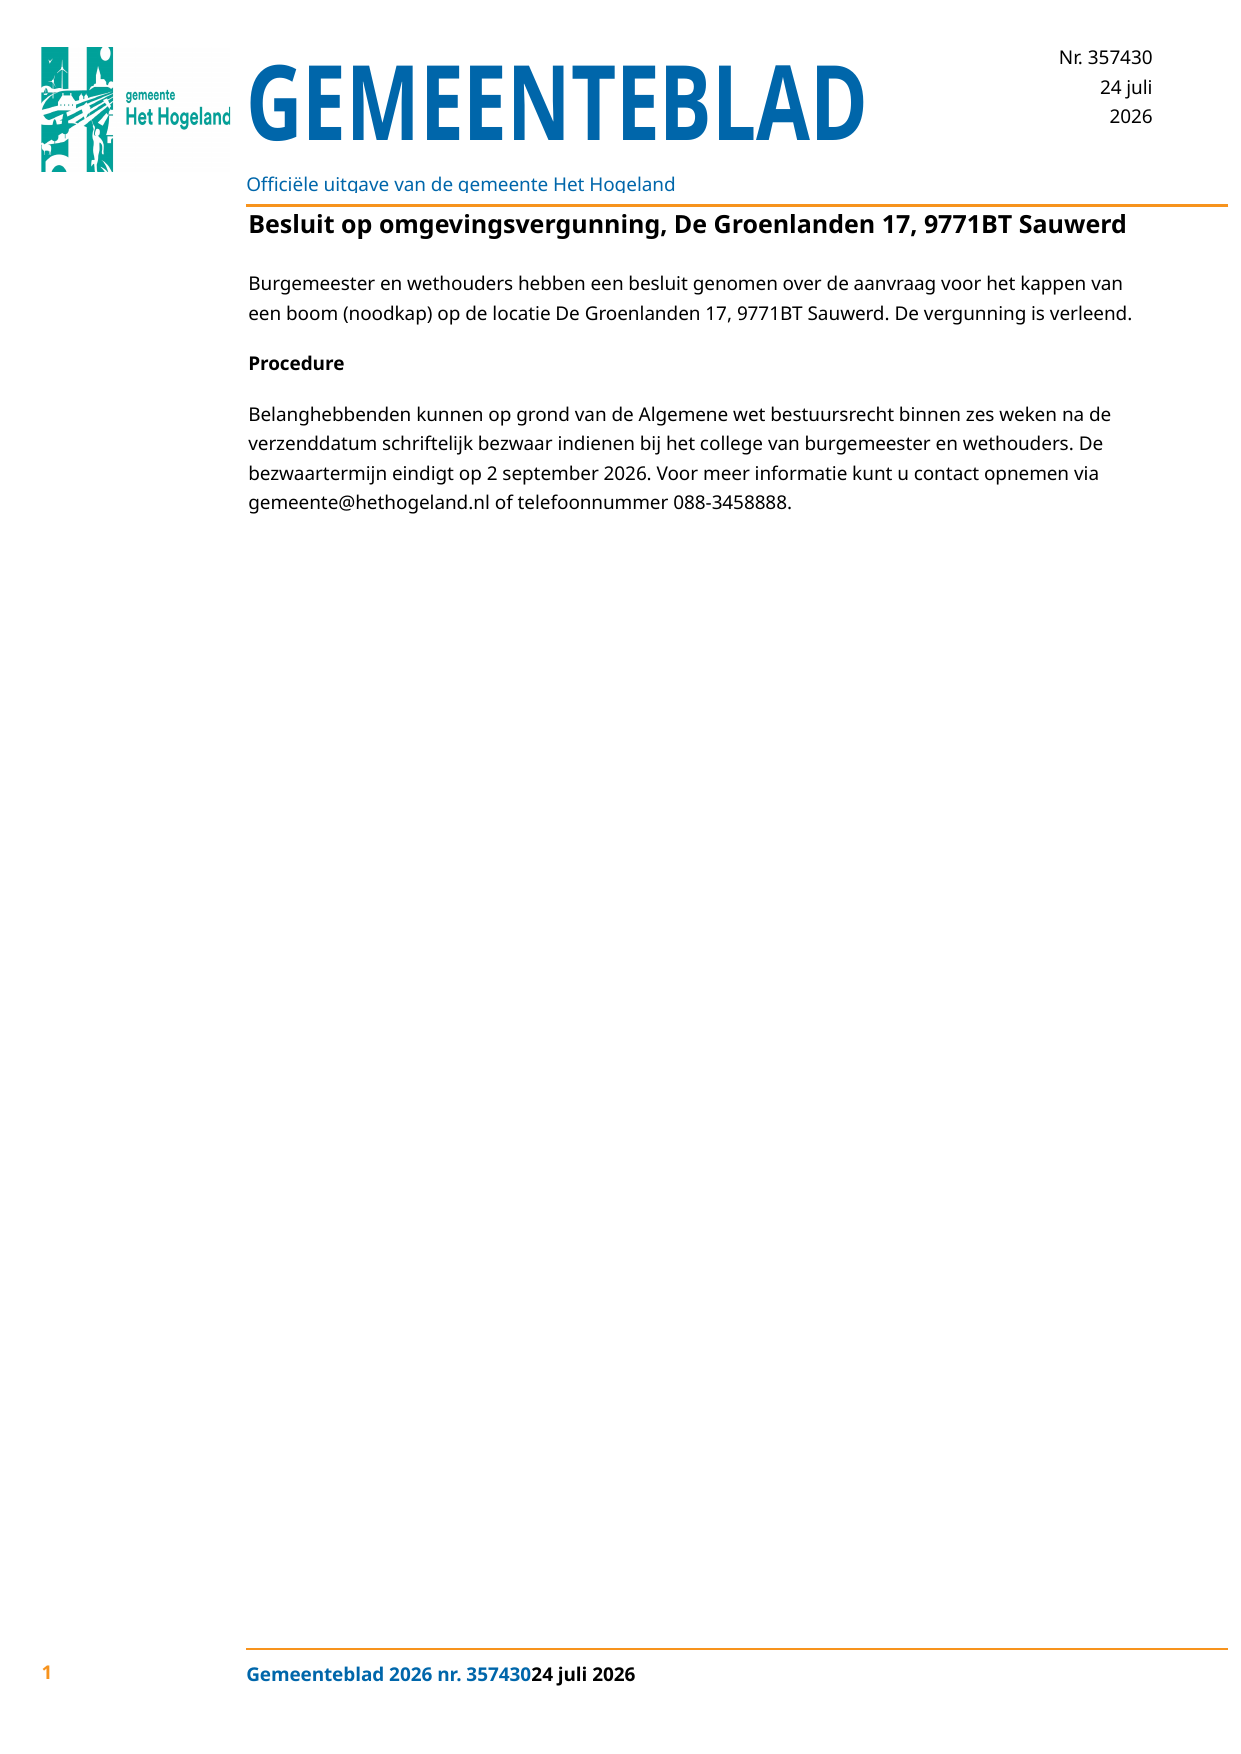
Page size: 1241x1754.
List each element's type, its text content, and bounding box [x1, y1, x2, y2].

text Belanghebbenden kunnen op grond van de Algemene wet bestuursrecht binnen zes weken na de verzenddatum schriftelijk bezwaar indienen bij het college van burgemeester en wethouders. De bezwaartermijn eindigt op 2 september 2026. Voor meer informatie kunt u contact opnemen via gemeente@hethogeland.nl of telefoonnummer 088-3458888. [248, 401, 1152, 515]
text Besluit op omgevingsvergunning, De Groenlanden 17, 9771BT Sauwerd [248, 207, 1152, 241]
picture [41, 47, 231, 172]
text Burgemeester en wethouders hebben een besluit genomen over de aanvraag voor het kappen van een boom (noodkap) op de locatie De Groenlanden 17, 9771BT Sauwerd. De vergunning is verleend. [248, 270, 1152, 326]
text Procedure [248, 350, 1152, 376]
